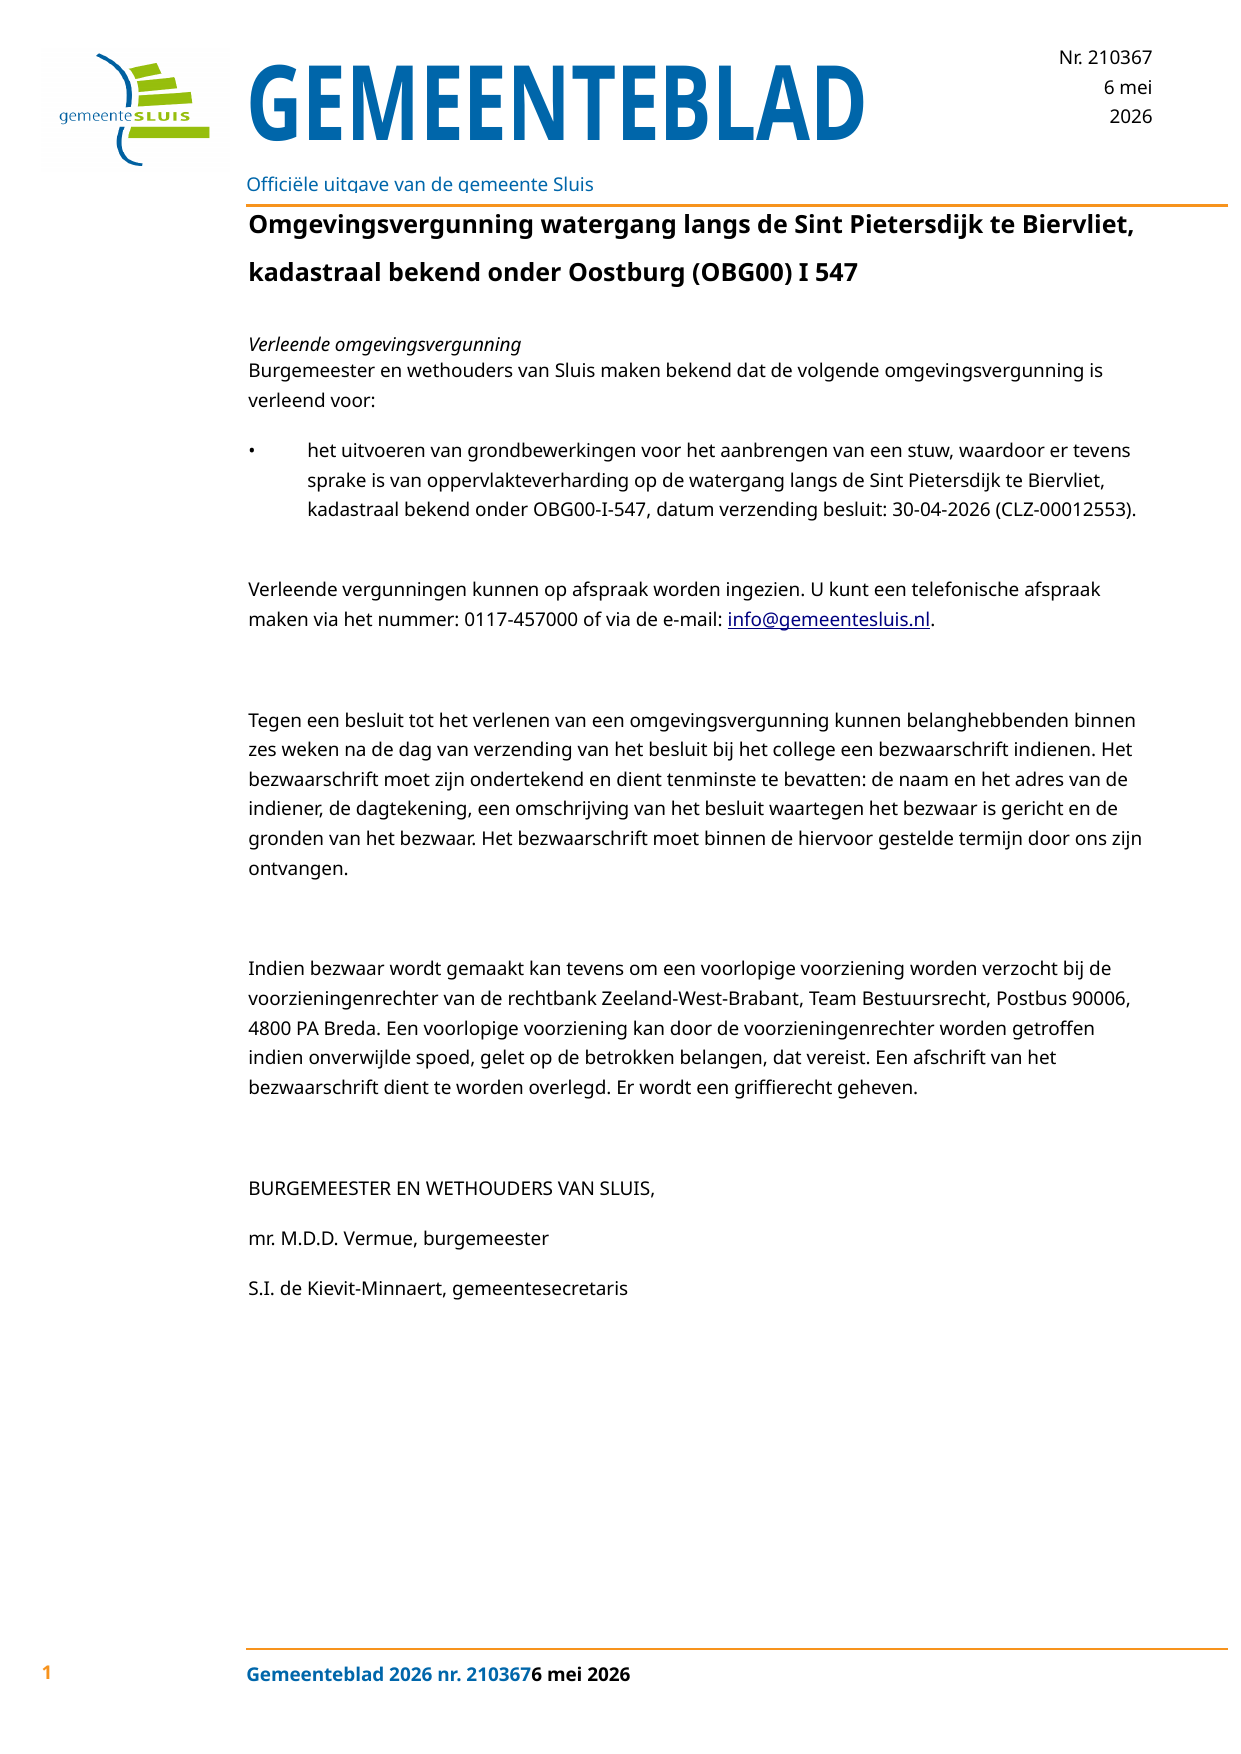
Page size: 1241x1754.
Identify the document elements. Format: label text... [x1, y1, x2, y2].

picture [41, 47, 231, 172]
text mr. M.D.D. Vermue, burgemeester [248, 1225, 1152, 1251]
text Omgevingsvergunning watergang langs de Sint Pietersdijk te Biervliet, kadastraal bekend onder Oostburg (OBG00) I 547 [248, 207, 1152, 288]
text Tegen een besluit tot het verlenen van een omgevingsvergunning kunnen belanghebbenden binnen zes weken na de dag van verzending van het besluit bij het college een bezwaarschrift indienen. Het bezwaarschrift moet zijn ondertekend en dient tenminste te bevatten: de naam en het adres van de indiener, de dagtekening, een omschrijving van het besluit waartegen het bezwaar is gericht en de gronden van het bezwaar. Het bezwaarschrift moet binnen de hiervoor gestelde termijn door ons zijn ontvangen. [248, 707, 1152, 880]
text Verleende omgevingsvergunning [248, 331, 1152, 357]
text Burgemeester en wethouders van Sluis maken bekend dat de volgende omgevingsvergunning is verleend voor: [248, 357, 1152, 412]
text S.I. de Kievit-Minnaert, gemeentesecretaris [248, 1276, 1152, 1301]
text Indien bezwaar wordt gemaakt kan tevens om een voorlopige voorziening worden verzocht bij de voorzieningenrechter van de rechtbank Zeeland-West-Brabant, Team Bestuursrecht, Postbus 90006, 4800 PA Breda. Een voorlopige voorziening kan door de voorzieningenrechter worden getroffen indien onverwijlde spoed, gelet op de betrokken belangen, dat vereist. Een afschrift van het bezwaarschrift dient te worden overlegd. Er wordt een griffierecht geheven. [248, 956, 1152, 1099]
text Verleende vergunningen kunnen op afspraak worden ingezien. U kunt een telefonische afspraak maken via het nummer: 0117-457000 of via de e-mail: info@gemeentesluis.nl. [248, 576, 1152, 632]
text BURGEMEESTER EN WETHOUDERS VAN SLUIS, [248, 1175, 1152, 1200]
list het uitvoeren van grondbewerkingen voor het aanbrengen van een stuw, waardoor er tevens sprake is van oppervlakteverharding op de watergang langs de Sint Pietersdijk te Biervliet, kadastraal bekend onder OBG00-I-547, datum verzending besluit: 30-04-2026 (CLZ-00012553). [248, 437, 1152, 522]
